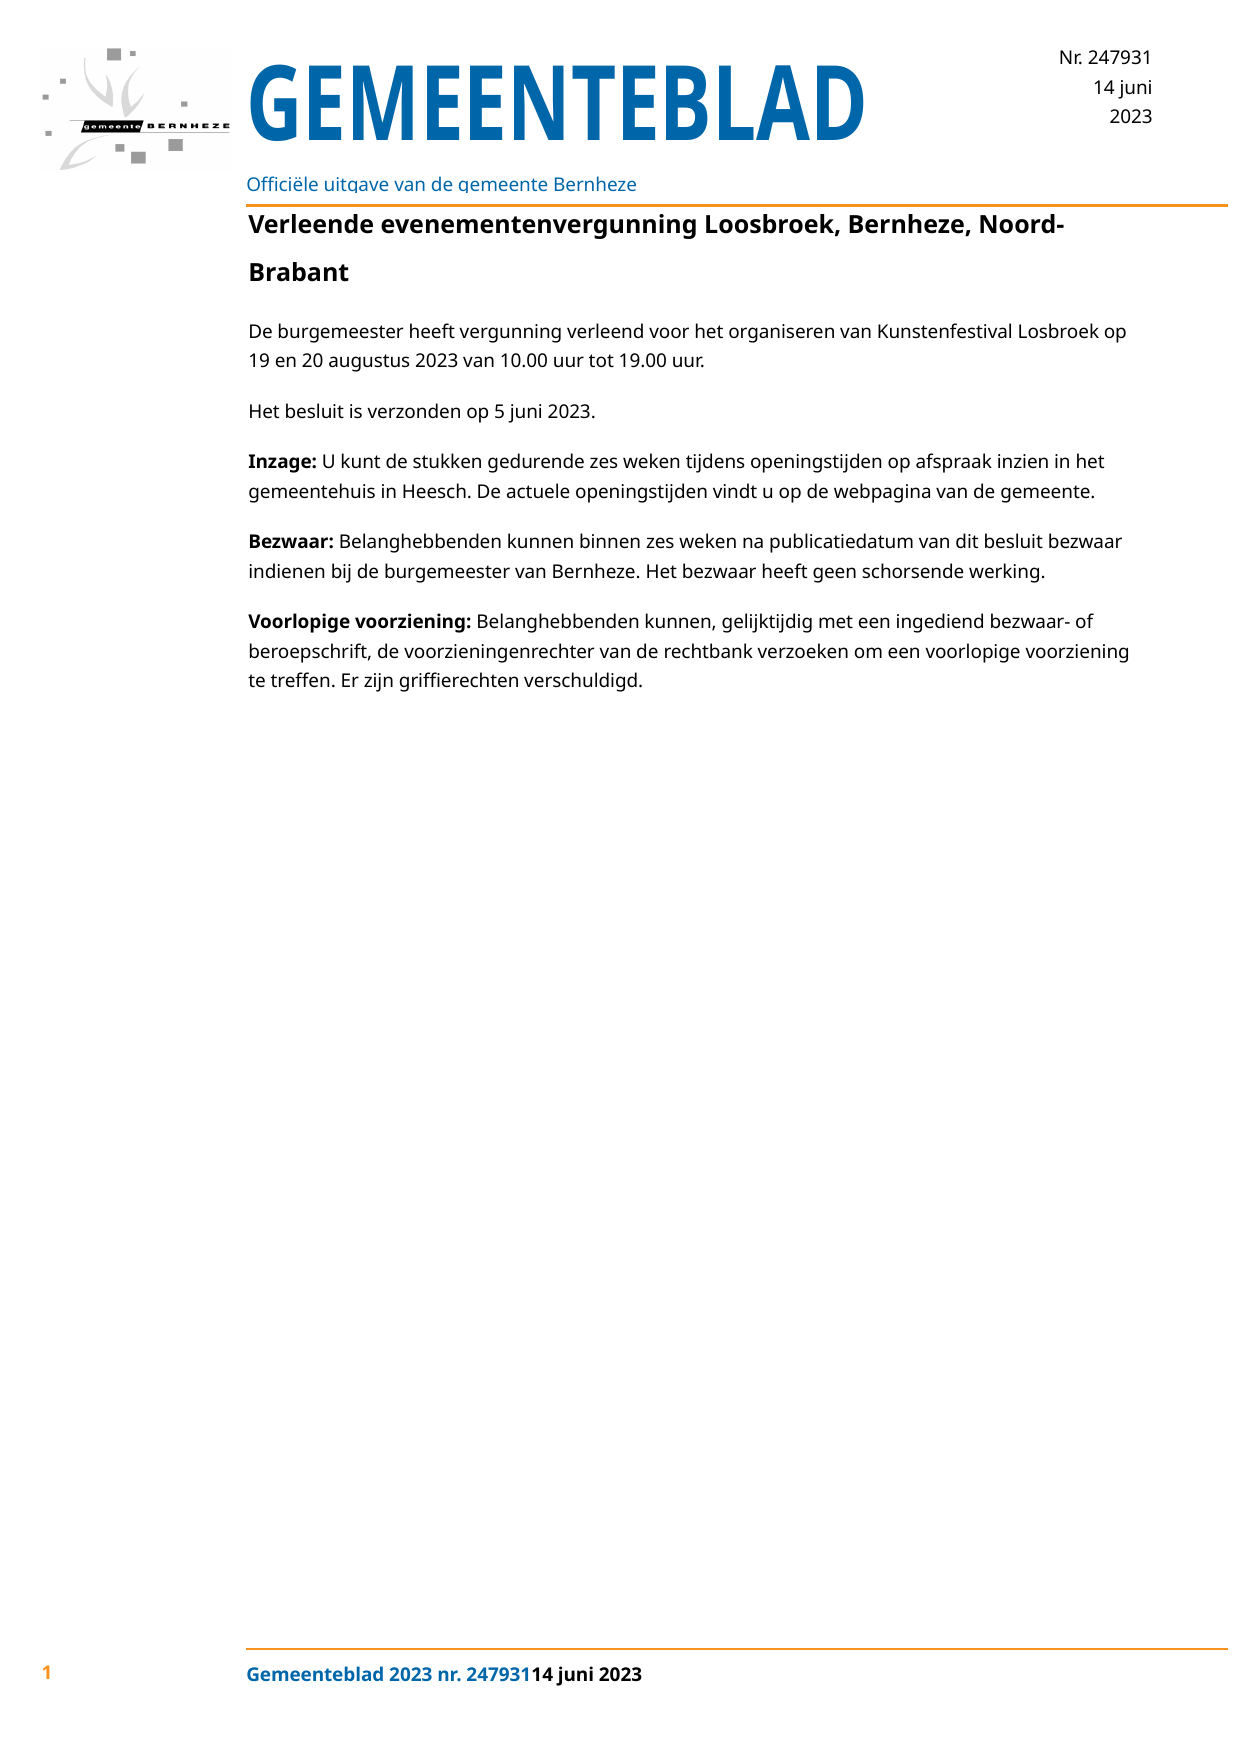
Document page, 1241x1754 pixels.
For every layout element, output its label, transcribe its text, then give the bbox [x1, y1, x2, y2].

text De burgemeester heeft vergunning verleend voor het organiseren van Kunstenfestival Losbroek op 19 en 20 augustus 2023 van 10.00 uur tot 19.00 uur. [248, 318, 1152, 373]
text Inzage: U kunt de stukken gedurende zes weken tijdens openingstijden op afspraak inzien in het gemeentehuis in Heesch. De actuele openingstijden vindt u op de webpagina van de gemeente. [248, 448, 1152, 504]
text Het besluit is verzonden op 5 juni 2023. [248, 398, 1152, 424]
picture [41, 47, 231, 172]
text Bezwaar: Belanghebbenden kunnen binnen zes weken na publicatiedatum van dit besluit bezwaar indienen bij de burgemeester van Bernheze. Het bezwaar heeft geen schorsende werking. [248, 528, 1152, 584]
text Voorlopige voorziening: Belanghebbenden kunnen, gelijktijdig met een ingediend bezwaar- of beroepschrift, de voorzieningenrechter van de rechtbank verzoeken om een voorlopige voorziening te treffen. Er zijn griffierechten verschuldigd. [248, 608, 1152, 693]
text Verleende evenementenvergunning Loosbroek, Bernheze, Noord-Brabant [248, 207, 1152, 288]
